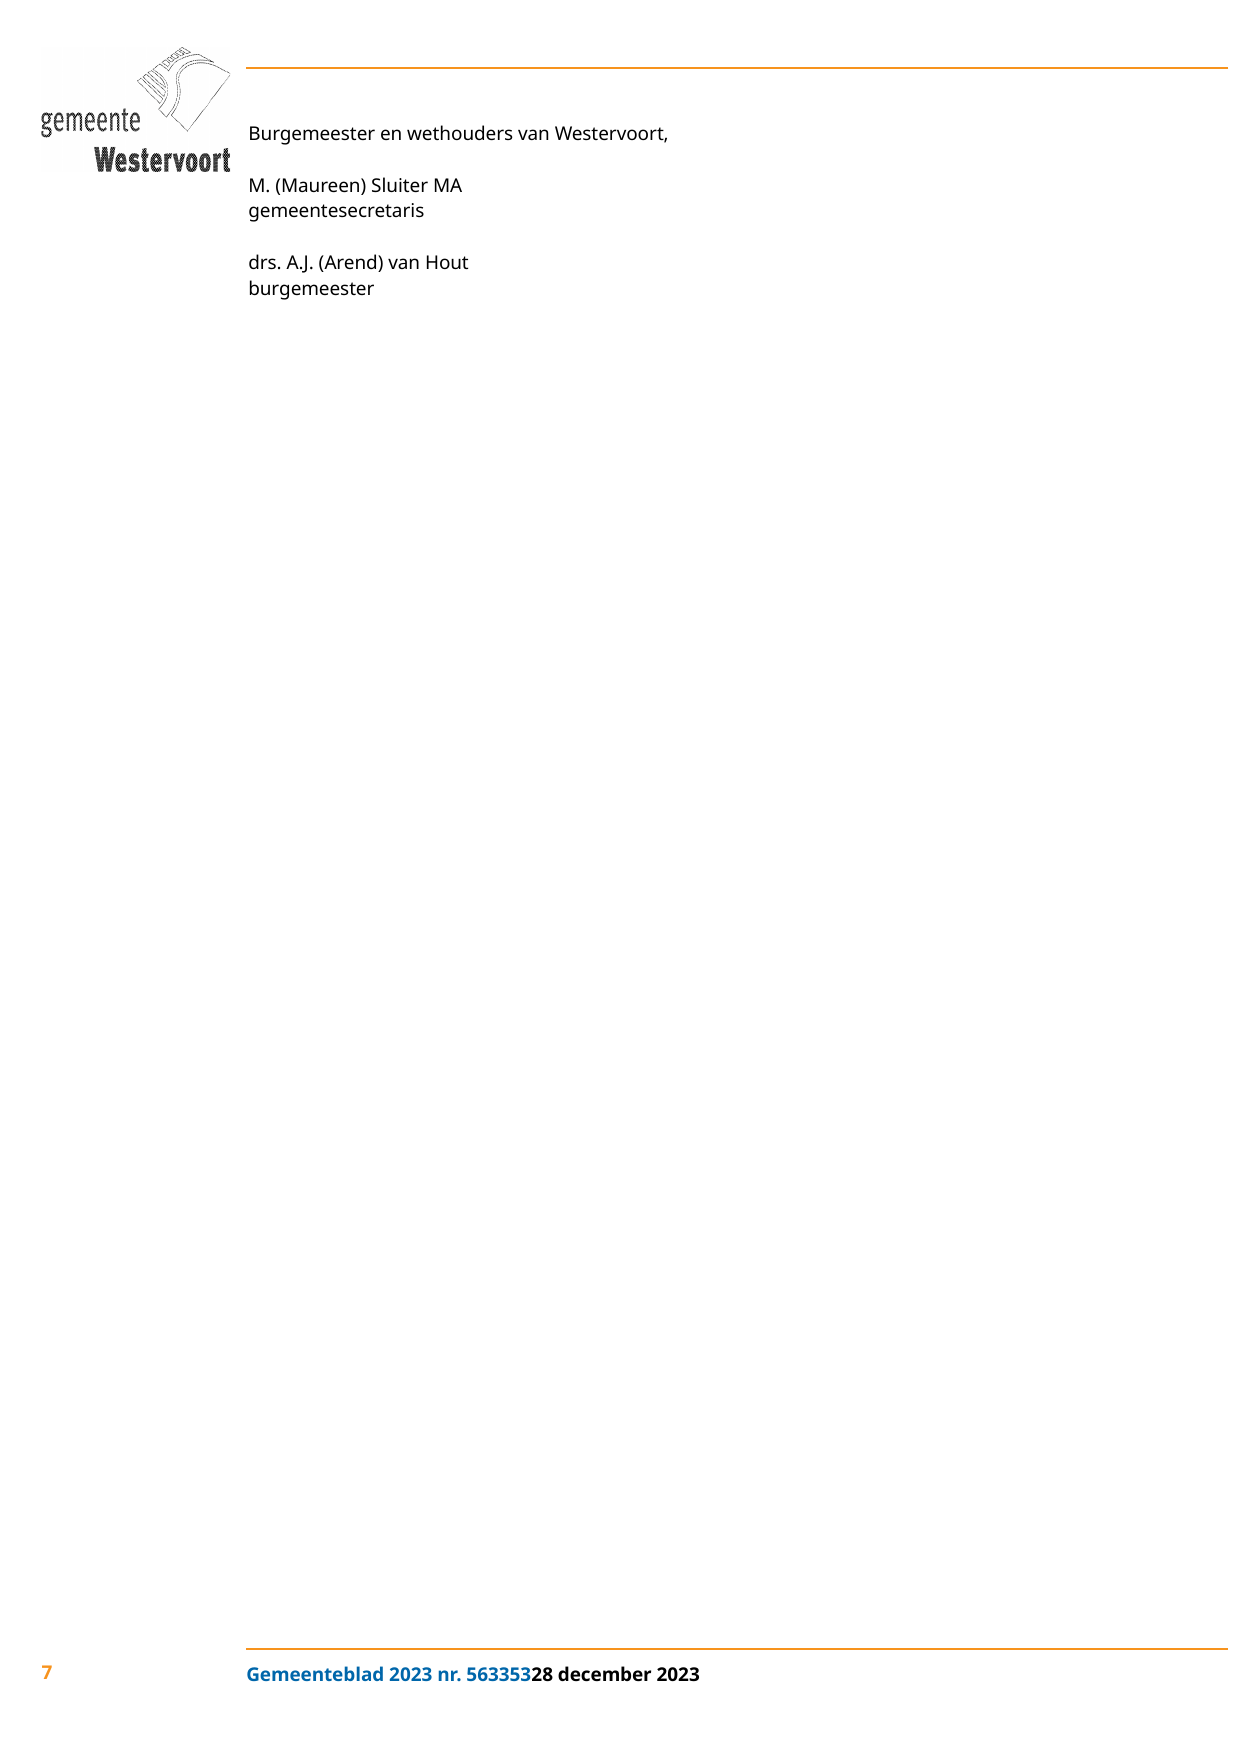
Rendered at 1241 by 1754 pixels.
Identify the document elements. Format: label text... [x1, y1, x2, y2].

picture [41, 47, 231, 172]
text gemeentesecretaris [248, 198, 1152, 223]
text burgemeester [248, 275, 1152, 301]
text M. (Maureen) Sluiter MA [248, 172, 1152, 198]
text drs. A.J. (Arend) van Hout [248, 249, 1152, 275]
text Burgemeester en wethouders van Westervoort, [248, 121, 1152, 146]
